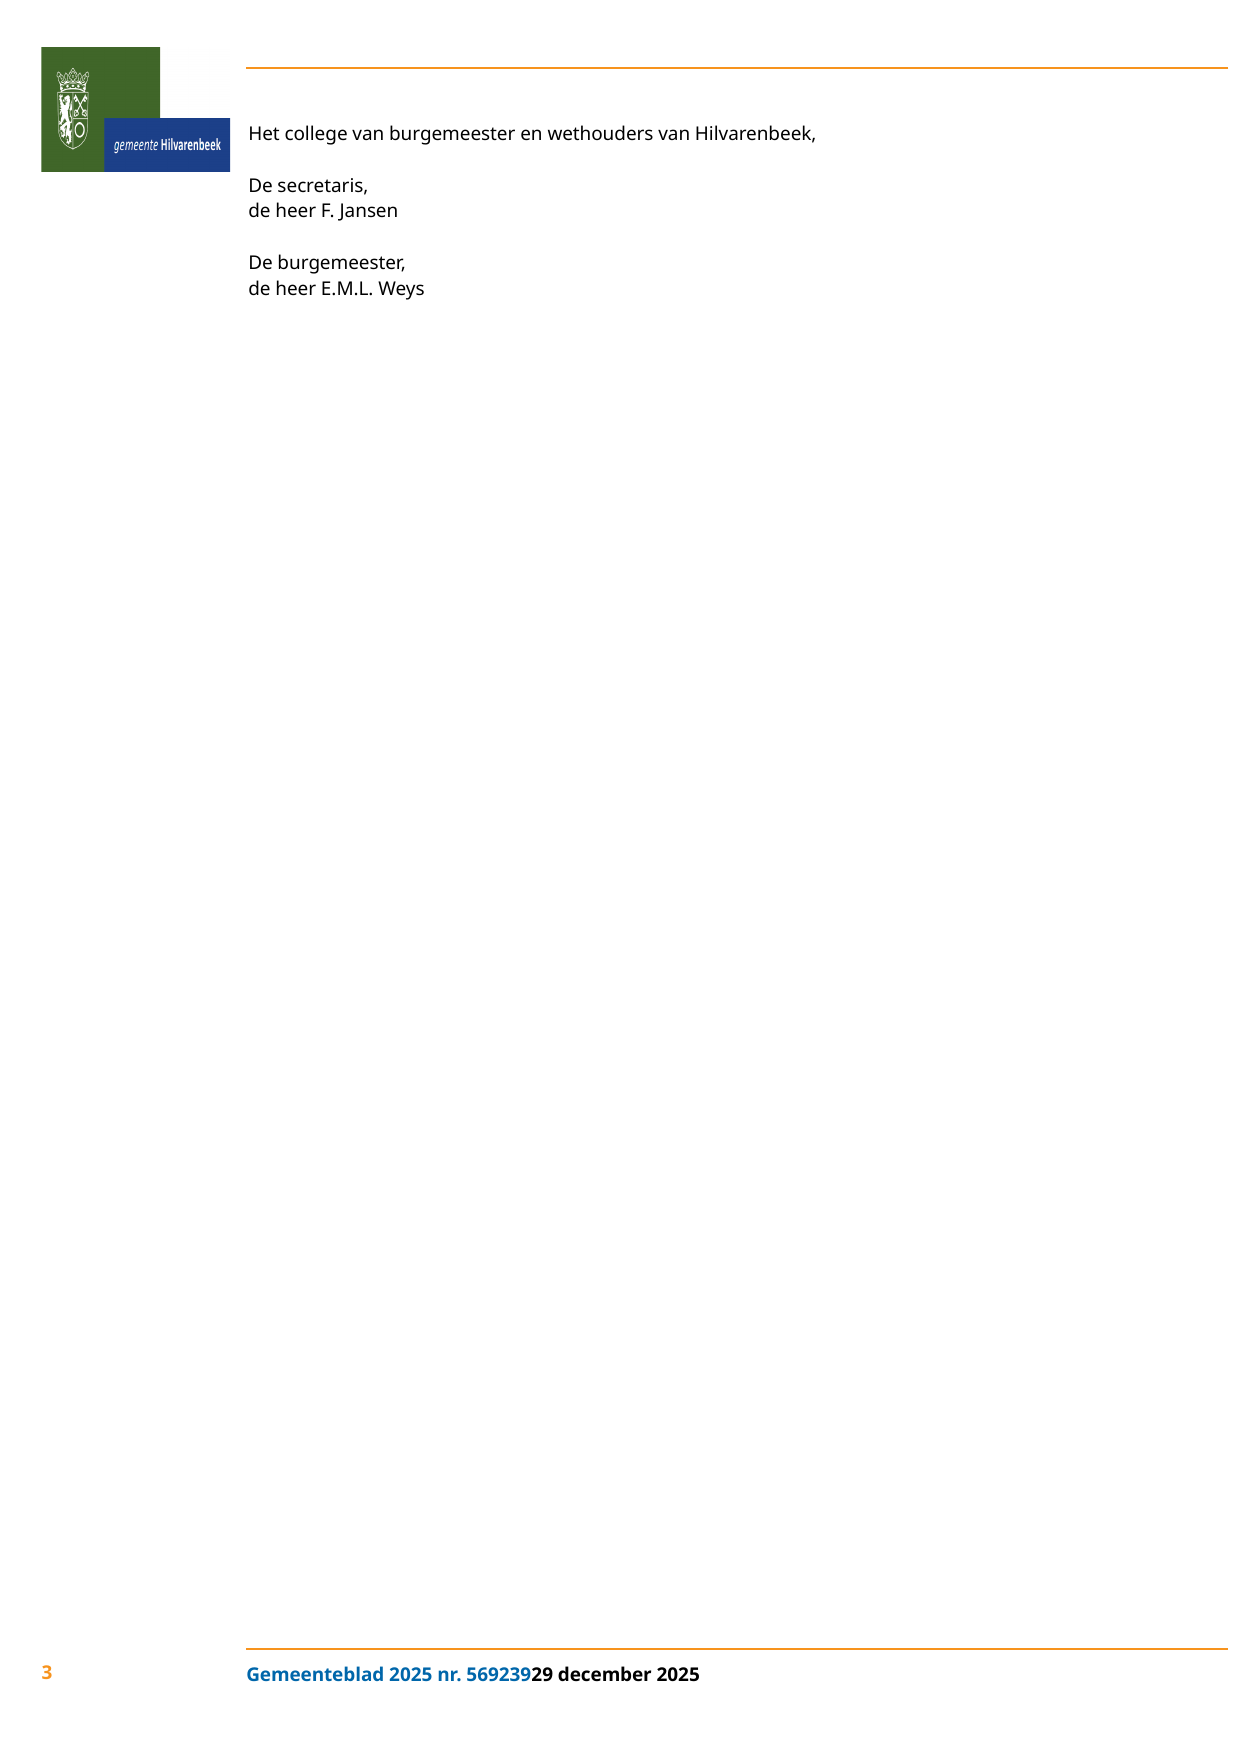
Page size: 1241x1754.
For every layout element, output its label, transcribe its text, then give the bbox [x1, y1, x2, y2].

text de heer F. Jansen [248, 198, 1152, 223]
text De burgemeester, [248, 249, 1152, 275]
picture [41, 47, 231, 172]
text de heer E.M.L. Weys [248, 275, 1152, 301]
text De secretaris, [248, 172, 1152, 198]
text Het college van burgemeester en wethouders van Hilvarenbeek, [248, 121, 1152, 146]
